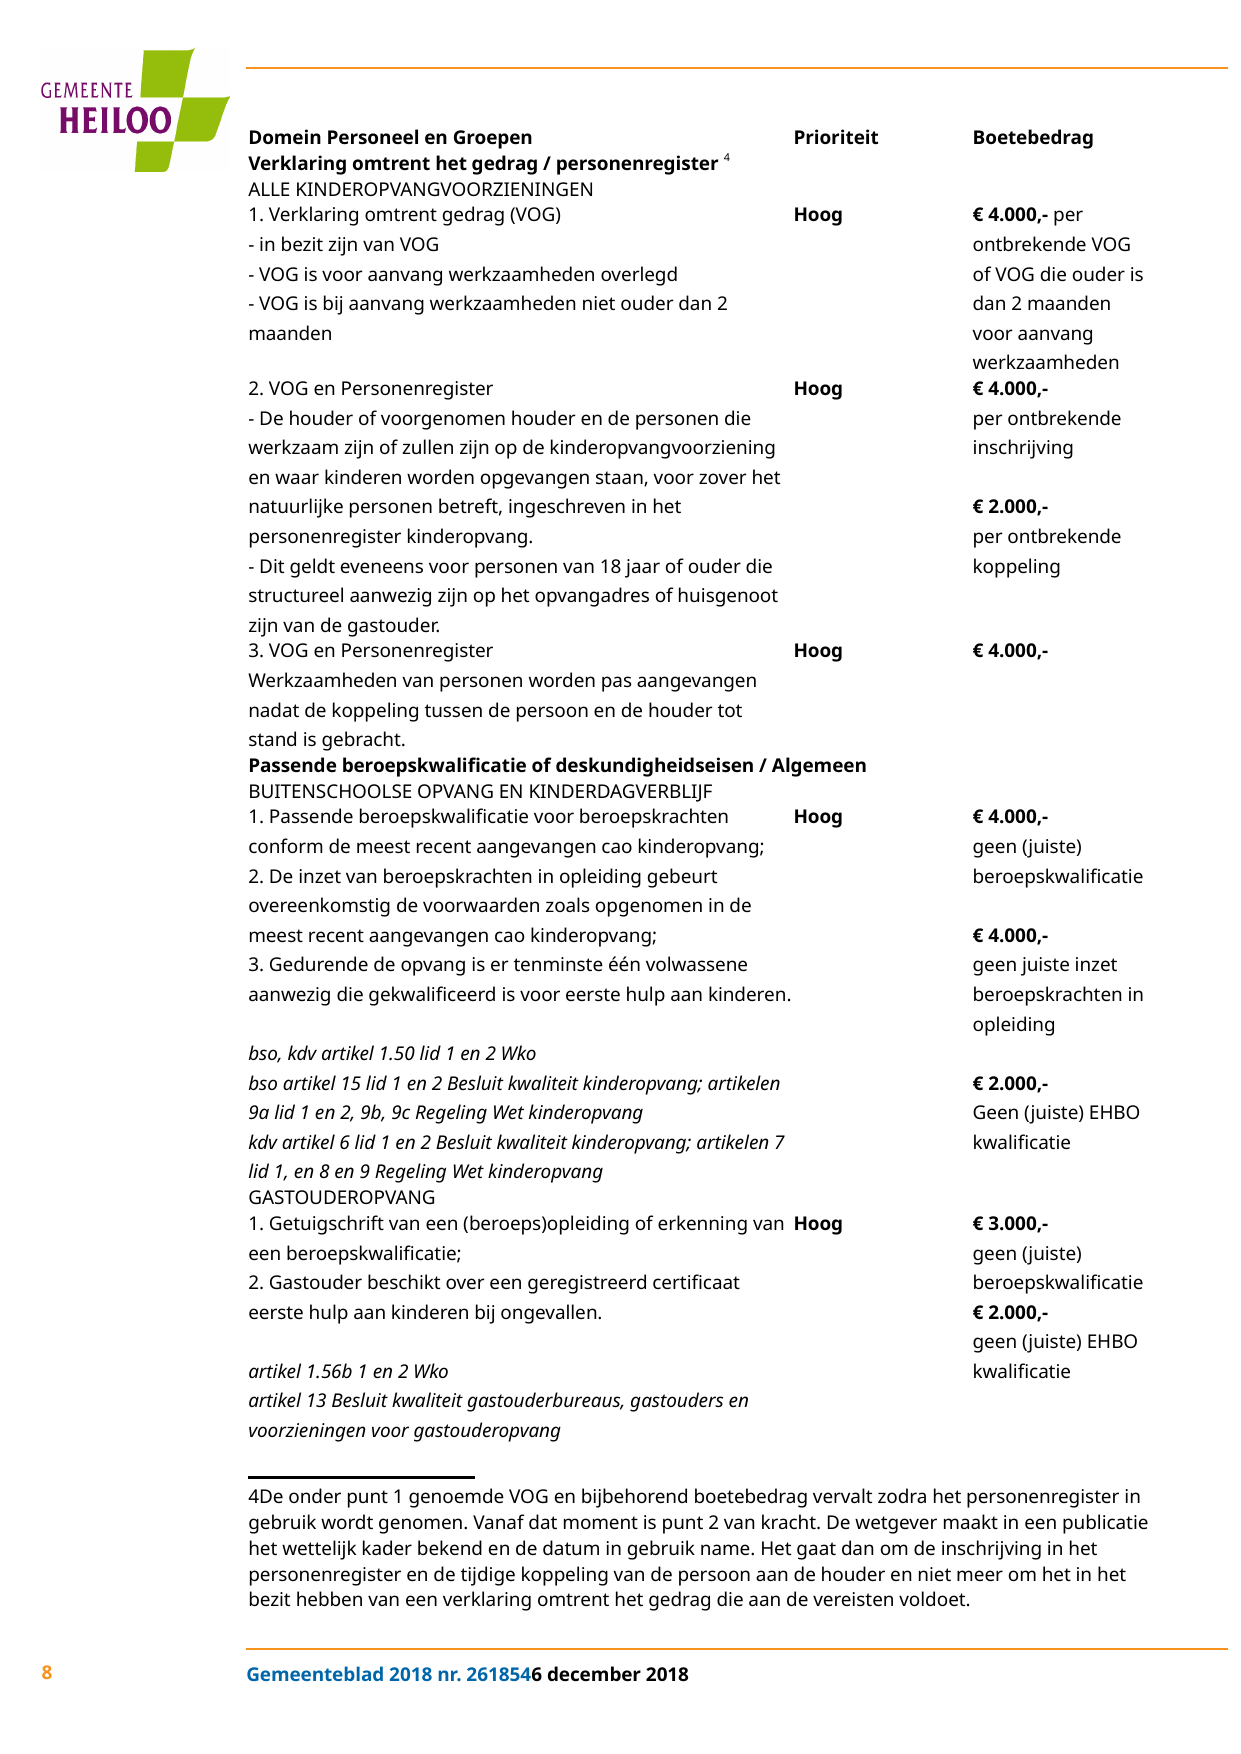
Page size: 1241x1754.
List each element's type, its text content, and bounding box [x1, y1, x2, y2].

picture [41, 47, 231, 172]
table_cell BUITENSCHOOLSE OPVANG EN KINDERDAGVERBLIJF [248, 778, 1152, 804]
table_header Domein Personeel en Groepen [248, 125, 793, 150]
table_cell € 4.000,- per ontbrekende inschrijving € 2.000,- per ontbrekende koppeling [973, 375, 1152, 638]
table_cell Hoog [793, 375, 972, 638]
table_cell Hoog [793, 202, 972, 375]
table_cell 1. Passende beroepskwalificatie voor beroepskrachten conform de meest recent aangevangen cao kinderopvang; 2. De inzet van beroepskrachten in opleiding gebeurt overeenkomstig de voorwaarden zoals opgenomen in de meest recent aangevangen cao kinderopvang; 3. Gedurende de opvang is er tenminste één volwassene aanwezig die gekwalificeerd is voor eerste hulp aan kinderen. bso, kdv artikel 1.50 lid 1 en 2 Wko bso artikel 15 lid 1 en 2 Besluit kwaliteit kinderopvang; artikelen 9a lid 1 en 2, 9b, 9c Regeling Wet kinderopvang kdv artikel 6 lid 1 en 2 Besluit kwaliteit kinderopvang; artikelen 7 lid 1, en 8 en 9 Regeling Wet kinderopvang [248, 804, 793, 1184]
table_cell € 3.000,- geen (juiste) beroepskwalificatie € 2.000,- geen (juiste) EHBO kwalificatie [973, 1210, 1152, 1443]
table_header Boetebedrag [973, 125, 1152, 150]
table_cell € 4.000,- geen (juiste) beroepskwalificatie € 4.000,- geen juiste inzet beroepskrachten in opleiding € 2.000,- Geen (juiste) EHBO kwalificatie [973, 804, 1152, 1184]
table_cell 1. Getuigschrift van een (beroeps)opleiding of erkenning van een beroepskwalificatie; 2. Gastouder beschikt over een geregistreerd certificaat eerste hulp aan kinderen bij ongevallen. artikel 1.56b 1 en 2 Wko artikel 13 Besluit kwaliteit gastouderbureaus, gastouders en voorzieningen voor gastouderopvang [248, 1210, 793, 1443]
table_cell Hoog [793, 804, 972, 1184]
table_cell Verklaring omtrent het gedrag / personenregister [248, 150, 1152, 176]
table_cell Passende beroepskwalificatie of deskundigheidseisen / Algemeen [248, 752, 1152, 778]
table_header Prioriteit [793, 125, 972, 150]
table_cell GASTOUDEROPVANG [248, 1184, 1152, 1210]
table_cell ALLE KINDEROPVANGVOORZIENINGEN [248, 176, 1152, 202]
table_cell 1. Verklaring omtrent gedrag (VOG) - in bezit zijn van VOG - VOG is voor aanvang werkzaamheden overlegd - VOG is bij aanvang werkzaamheden niet ouder dan 2 maanden [248, 202, 793, 375]
table_cell 2. VOG en Personenregister - De houder of voorgenomen houder en de personen die werkzaam zijn of zullen zijn op de kinderopvangvoorziening en waar kinderen worden opgevangen staan, voor zover het natuurlijke personen betreft, ingeschreven in het personenregister kinderopvang. - Dit geldt eveneens voor personen van 18 jaar of ouder die structureel aanwezig zijn op het opvangadres of huisgenoot zijn van de gastouder. [248, 375, 793, 638]
table_cell 3. VOG en Personenregister Werkzaamheden van personen worden pas aangevangen nadat de koppeling tussen de persoon en de houder tot stand is gebracht. [248, 638, 793, 752]
table_cell € 4.000,- [973, 638, 1152, 752]
table_cell Hoog [793, 1210, 972, 1443]
table_cell Hoog [793, 638, 972, 752]
table_cell € 4.000,- per ontbrekende VOG of VOG die ouder is dan 2 maanden voor aanvang werkzaamheden [973, 202, 1152, 375]
